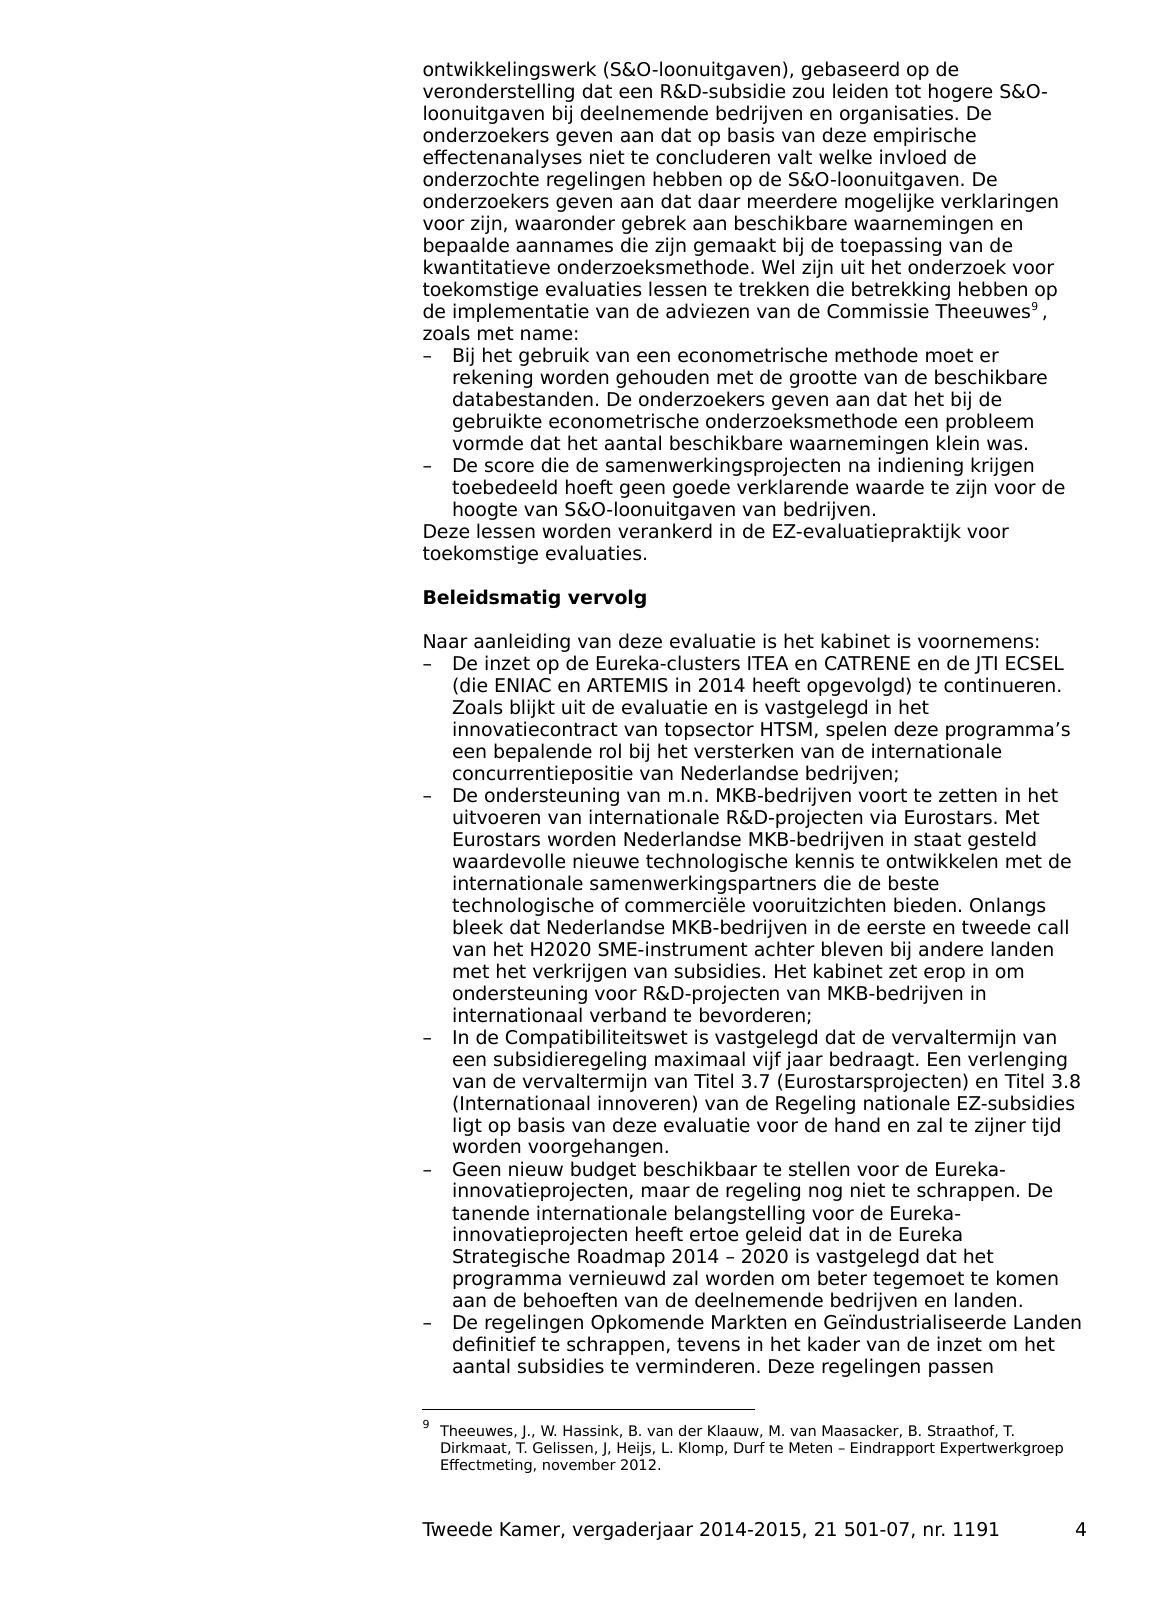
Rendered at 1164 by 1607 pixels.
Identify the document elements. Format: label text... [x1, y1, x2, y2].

text ontwikkelingswerk (S&O-loonuitgaven), gebaseerd op de veronderstelling dat een R&D-subsidie zou leiden tot hogere S&O-loonuitgaven bij deelnemende bedrijven en organisaties. De onderzoekers geven aan dat op basis van deze empirische effectenanalyses niet te concluderen valt welke invloed de onderzochte regelingen hebben op de S&O-loonuitgaven. De onderzoekers geven aan dat daar meerdere mogelijke verklaringen voor zijn, waaronder gebrek aan beschikbare waarnemingen en bepaalde aannames die zijn gemaakt bij de toepassing van de kwantitatieve onderzoeksmethode. Wel zijn uit het onderzoek voor toekomstige evaluaties lessen te trekken die betrekking hebben op de implementatie van de adviezen van de Commissie Theeuwes, zoals met name: [422, 59, 1087, 345]
text – De ondersteuning van m.n. MKB-bedrijven voort te zetten in het uitvoeren van internationale R&D-projecten via Eurostars. Met Eurostars worden Nederlandse MKB-bedrijven in staat gesteld waardevolle nieuwe technologische kennis te ontwikkelen met de internationale samenwerkingspartners die de beste technologische of commerciële vooruitzichten bieden. Onlangs bleek dat Nederlandse MKB-bedrijven in de eerste en tweede call van het H2020 SME-instrument achter bleven bij andere landen met het verkrijgen van subsidies. Het kabinet zet erop in om ondersteuning voor R&D-projecten van MKB-bedrijven in internationaal verband te bevorderen; [422, 785, 1087, 1027]
text Theeuwes, J., W. Hassink, B. van der Klaauw, M. van Maasacker, B. Straathof, T. Dirkmaat, T. Gelissen, J, Heijs, L. Klomp, Durf te Meten – Eindrapport Expertwerkgroep Effectmeting, november 2012. [422, 1418, 1087, 1474]
text – De inzet op de Eureka-clusters ITEA en CATRENE en de JTI ECSEL (die ENIAC en ARTEMIS in 2014 heeft opgevolgd) te continueren. Zoals blijkt uit de evaluatie en is vastgelegd in het innovatiecontract van topsector HTSM, spelen deze programma’s een bepalende rol bij het versterken van de internationale concurrentiepositie van Nederlandse bedrijven; [422, 653, 1087, 785]
text Naar aanleiding van deze evaluatie is het kabinet is voornemens: [422, 631, 1087, 653]
text – Bij het gebruik van een econometrische methode moet er rekening worden gehouden met de grootte van de beschikbare databestanden. De onderzoekers geven aan dat het bij de gebruikte econometrische onderzoeksmethode een probleem vormde dat het aantal beschikbare waarnemingen klein was. [422, 345, 1087, 455]
text – Geen nieuw budget beschikbaar te stellen voor de Eureka-innovatieprojecten, maar de regeling nog niet te schrappen. De tanende internationale belangstelling voor de Eureka-innovatieprojecten heeft ertoe geleid dat in de Eureka Strategische Roadmap 2014 – 2020 is vastgelegd dat het programma vernieuwd zal worden om beter tegemoet te komen aan de behoeften van de deelnemende bedrijven en landen. [422, 1158, 1087, 1312]
text Deze lessen worden verankerd in de EZ-evaluatiepraktijk voor toekomstige evaluaties. [422, 521, 1087, 564]
text – De score die de samenwerkingsprojecten na indiening krijgen toebedeeld hoeft geen goede verklarende waarde te zijn voor de hoogte van S&O-loonuitgaven van bedrijven. [422, 455, 1087, 521]
text – De regelingen Opkomende Markten en Geïndustrialiseerde Landen definitief te schrappen, tevens in het kader van de inzet om het aantal subsidies te verminderen. Deze regelingen passen [422, 1312, 1087, 1378]
subtitle Beleidsmatig vervolg [422, 587, 1087, 609]
text – In de Compatibiliteitswet is vastgelegd dat de vervaltermijn van een subsidieregeling maximaal vijf jaar bedraagt. Een verlenging van de vervaltermijn van Titel 3.7 (Eurostarsprojecten) en Titel 3.8 (Internationaal innoveren) van de Regeling nationale EZ-subsidies ligt op basis van deze evaluatie voor de hand en zal te zijner tijd worden voorgehangen. [422, 1027, 1087, 1158]
